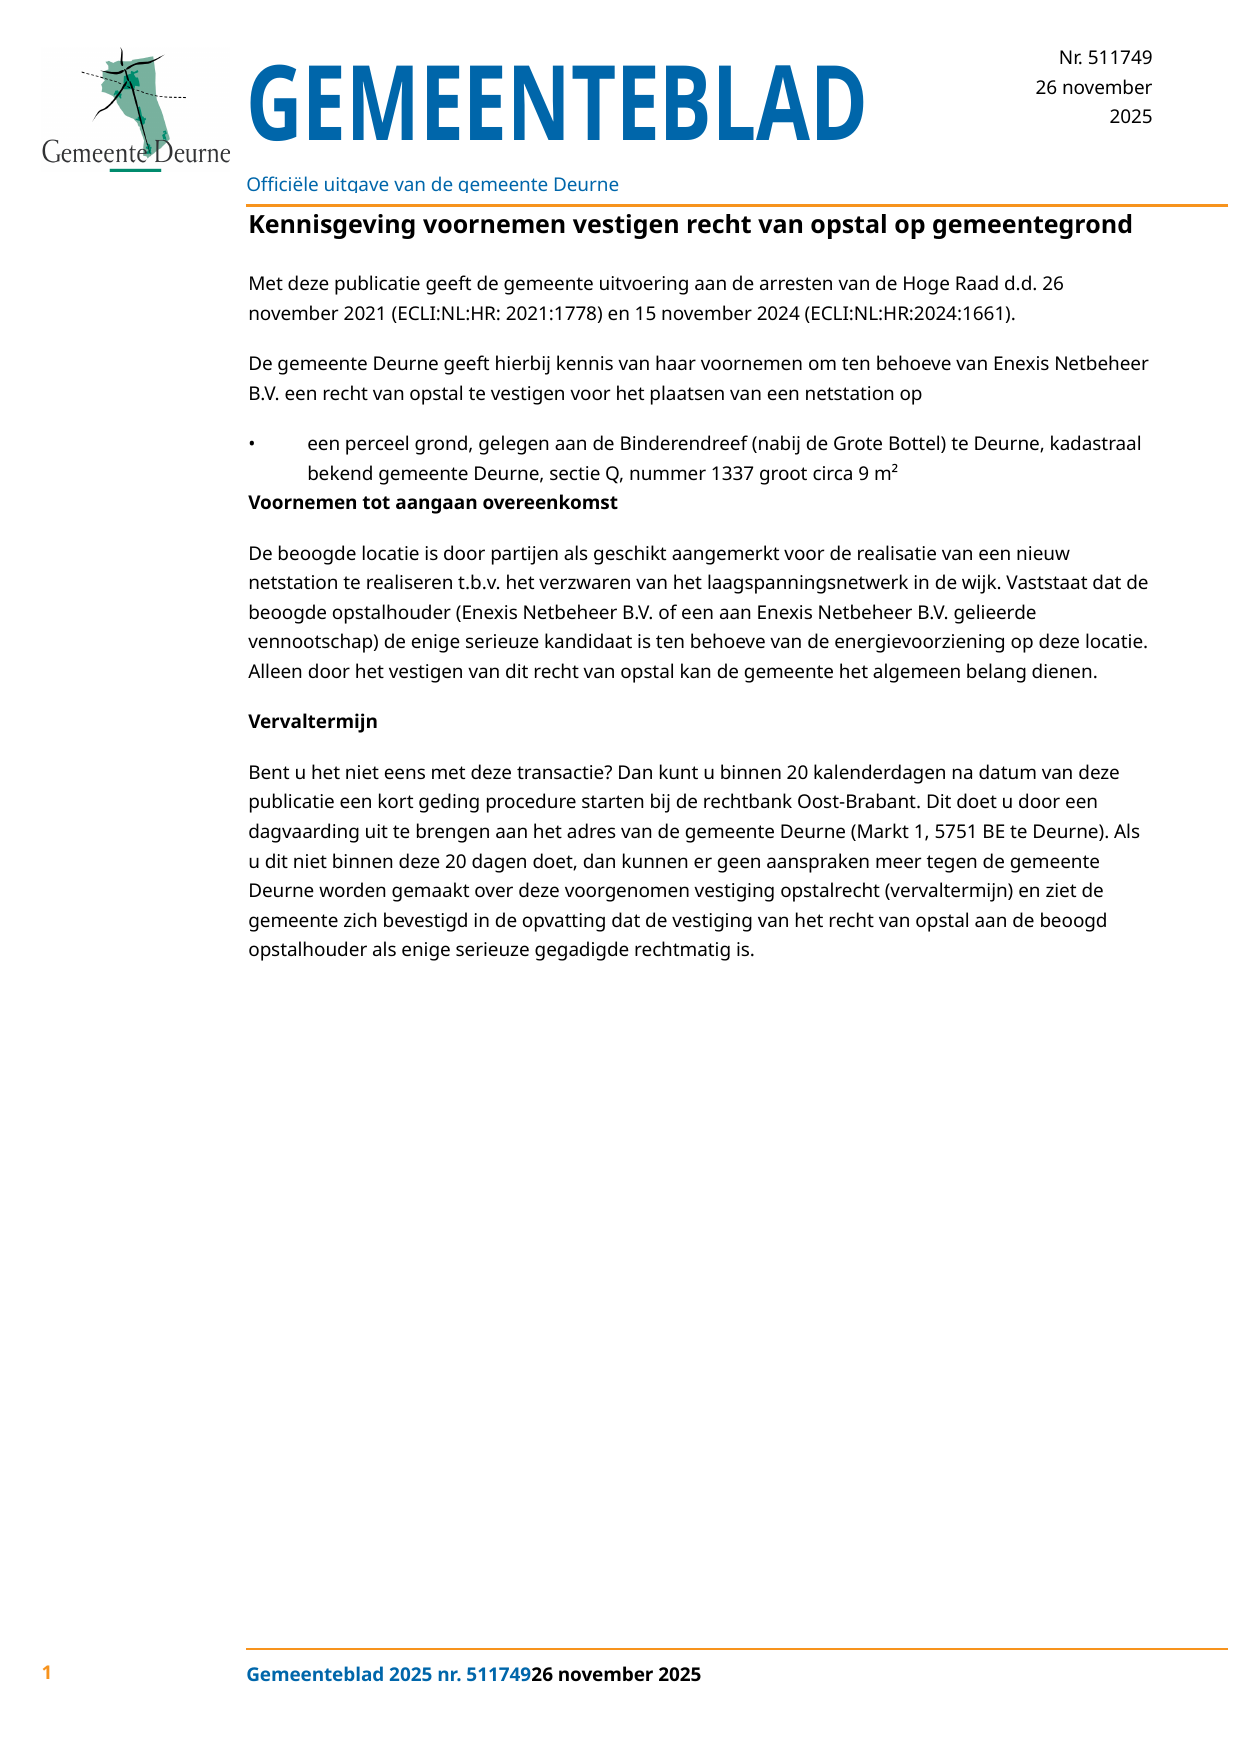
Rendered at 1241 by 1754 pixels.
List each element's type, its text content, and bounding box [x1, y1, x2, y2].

text Bent u het niet eens met deze transactie? Dan kunt u binnen 20 kalenderdagen na datum van deze publicatie een kort geding procedure starten bij de rechtbank Oost-Brabant. Dit doet u door een dagvaarding uit te brengen aan het adres van de gemeente Deurne (Markt 1, 5751 BE te Deurne). Als u dit niet binnen deze 20 dagen doet, dan kunnen er geen aanspraken meer tegen de gemeente Deurne worden gemaakt over deze voorgenomen vestiging opstalrecht (vervaltermijn) en ziet de gemeente zich bevestigd in de opvatting dat de vestiging van het recht van opstal aan de beoogd opstalhouder als enige serieuze gegadigde rechtmatig is. [248, 759, 1152, 962]
text De gemeente Deurne geeft hierbij kennis van haar voornemen om ten behoeve van Enexis Netbeheer B.V. een recht van opstal te vestigen voor het plaatsen van een netstation op [248, 350, 1152, 406]
picture [41, 47, 231, 172]
text Met deze publicatie geeft de gemeente uitvoering aan de arresten van de Hoge Raad d.d. 26 november 2021 (ECLI:NL:HR: 2021:1778) en 15 november 2024 (ECLI:NL:HR:2024:1661). [248, 270, 1152, 326]
text De beoogde locatie is door partijen als geschikt aangemerkt voor de realisatie van een nieuw netstation te realiseren t.b.v. het verzwaren van het laagspanningsnetwerk in de wijk. Vaststaat dat de beoogde opstalhouder (Enexis Netbeheer B.V. of een aan Enexis Netbeheer B.V. gelieerde vennootschap) de enige serieuze kandidaat is ten behoeve van de energievoorziening op deze locatie. Alleen door het vestigen van dit recht van opstal kan de gemeente het algemeen belang dienen. [248, 540, 1152, 684]
text Vervaltermijn [248, 709, 1152, 734]
list een perceel grond, gelegen aan de Binderendreef (nabij de Grote Bottel) te Deurne, kadastraal bekend gemeente Deurne, sectie Q, nummer 1337 groot circa 9 m² [248, 430, 1152, 486]
text Voornemen tot aangaan overeenkomst [248, 489, 1152, 515]
text Kennisgeving voornemen vestigen recht van opstal op gemeentegrond [248, 207, 1152, 241]
